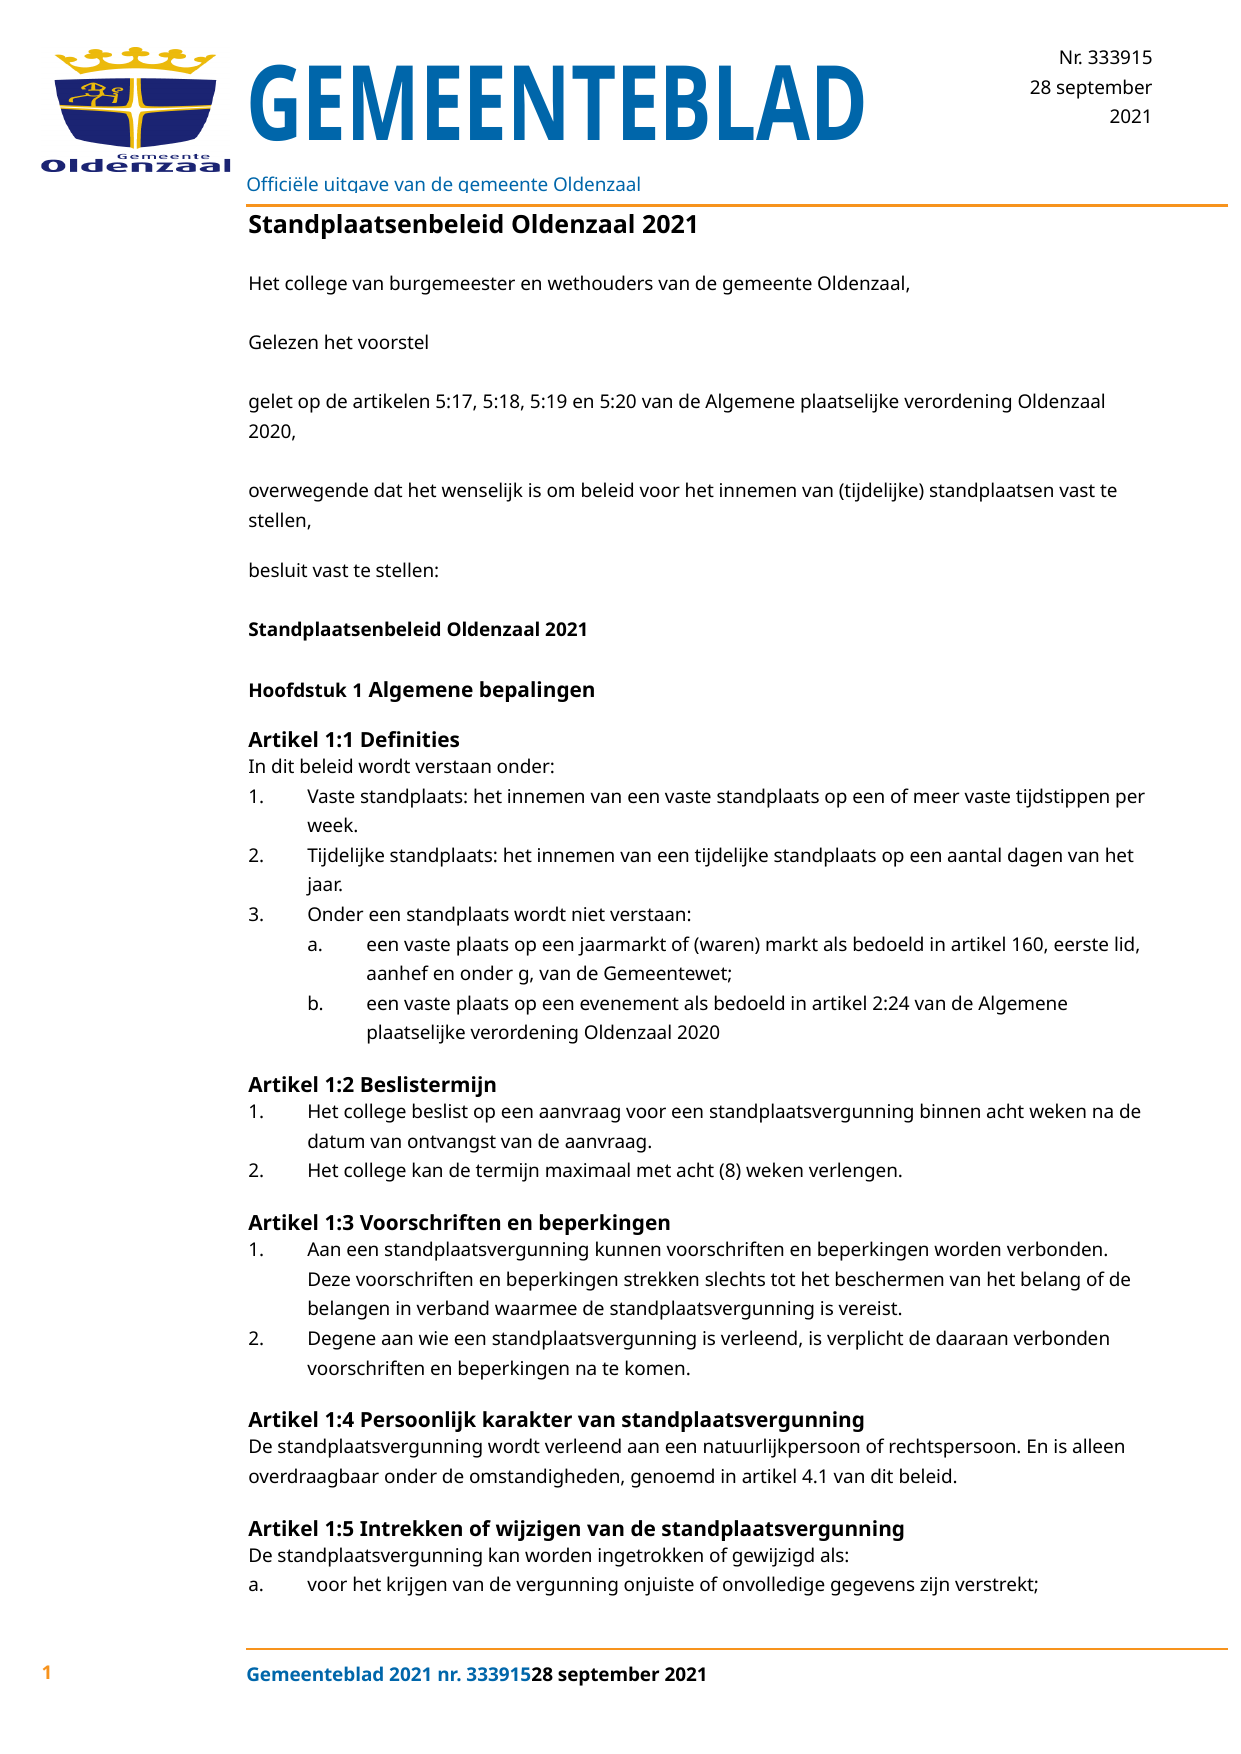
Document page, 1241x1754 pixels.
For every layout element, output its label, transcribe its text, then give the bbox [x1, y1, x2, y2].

text Standplaatsenbeleid Oldenzaal 2021 [248, 616, 1152, 642]
list Tijdelijke standplaats: het innemen van een tijdelijke standplaats op een aantal dagen van het jaar. [248, 842, 1152, 897]
text besluit vast te stellen: [248, 557, 1152, 583]
text Standplaatsenbeleid Oldenzaal 2021 [248, 207, 1152, 241]
list Het college beslist op een aanvraag voor een standplaatsvergunning binnen acht weken na de datum van ontvangst van de aanvraag. [248, 1098, 1152, 1154]
list Onder een standplaats wordt niet verstaan: [248, 901, 1152, 927]
list Vaste standplaats: het innemen van een vaste standplaats op een of meer vaste tijdstippen per week. [248, 783, 1152, 838]
text Artikel 1:2 Beslistermijn [248, 1070, 1152, 1098]
text Artikel 1:1 Definities [248, 725, 1152, 753]
list een vaste plaats op een jaarmarkt of (waren) markt als bedoeld in artikel 160, eerste lid, aanhef en onder g, van de Gemeentewet; [307, 931, 1152, 986]
text De standplaatsvergunning wordt verleend aan een natuurlijkpersoon of rechtspersoon. En is alleen overdraagbaar onder de omstandigheden, genoemd in artikel 4.1 van dit beleid. [248, 1434, 1152, 1489]
text Gelezen het voorstel [248, 329, 1152, 355]
list Degene aan wie een standplaatsvergunning is verleend, is verplicht de daaraan verbonden voorschriften en beperkingen na te komen. [248, 1325, 1152, 1381]
text Artikel 1:5 Intrekken of wijzigen van de standplaatsvergunning [248, 1514, 1152, 1542]
list Het college kan de termijn maximaal met acht (8) weken verlengen. [248, 1158, 1152, 1183]
text overwegende dat het wenselijk is om beleid voor het innemen van (tijdelijke) standplaatsen vast te stellen, [248, 477, 1152, 533]
text Artikel 1:3 Voorschriften en beperkingen [248, 1208, 1152, 1236]
text Artikel 1:4 Persoonlijk karakter van standplaatsvergunning [248, 1405, 1152, 1434]
picture [41, 47, 231, 172]
text gelet op de artikelen 5:17, 5:18, 5:19 en 5:20 van de Algemene plaatselijke verordening Oldenzaal 2020, [248, 389, 1152, 444]
list voor het krijgen van de vergunning onjuiste of onvolledige gegevens zijn verstrekt; [248, 1572, 1152, 1597]
text De standplaatsvergunning kan worden ingetrokken of gewijzigd als: [248, 1542, 1152, 1568]
text Het college van burgemeester en wethouders van de gemeente Oldenzaal, [248, 270, 1152, 296]
text In dit beleid wordt verstaan onder: [248, 753, 1152, 779]
list Aan een standplaatsvergunning kunnen voorschriften en beperkingen worden verbonden. Deze voorschriften en beperkingen strekken slechts tot het beschermen van het belang of de belangen in verband waarmee de standplaatsvergunning is vereist. [248, 1236, 1152, 1321]
text Hoofdstuk 1 Algemene bepalingen [248, 676, 1152, 704]
list een vaste plaats op een evenement als bedoeld in artikel 2:24 van de Algemene plaatselijke verordening Oldenzaal 2020 [307, 990, 1152, 1045]
